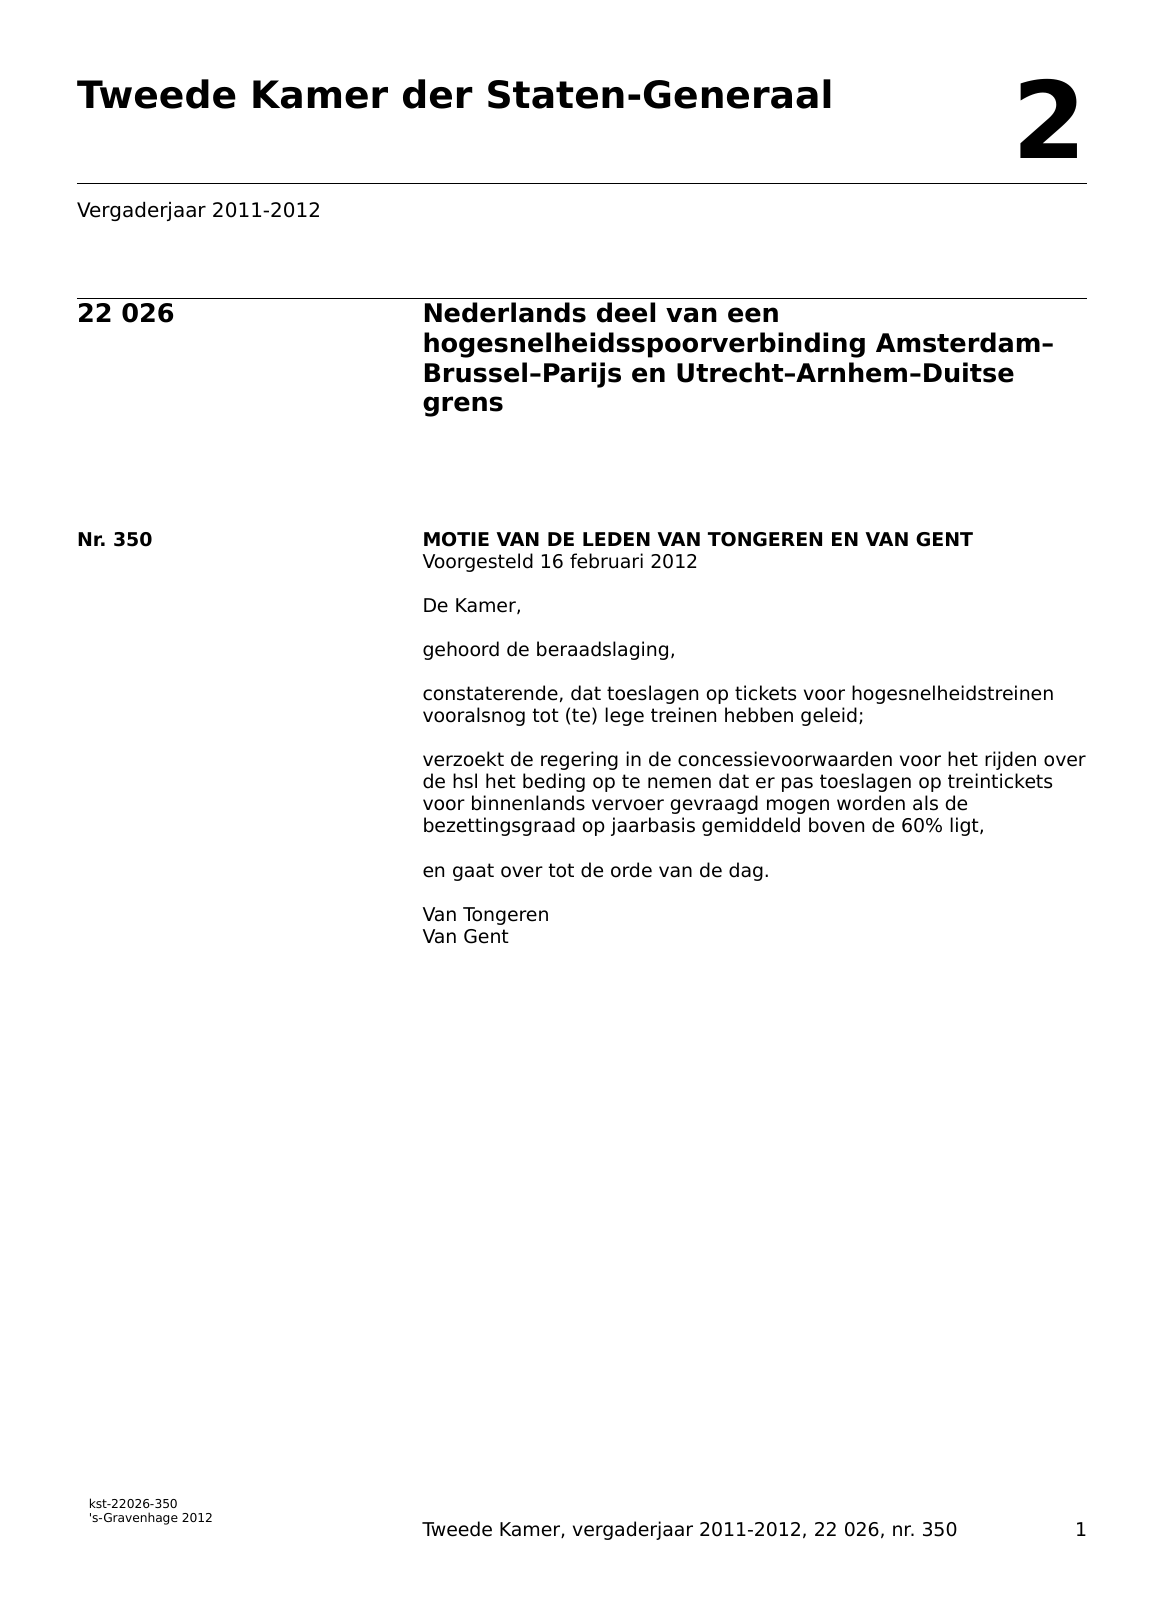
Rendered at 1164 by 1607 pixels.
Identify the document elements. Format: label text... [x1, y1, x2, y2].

text en gaat over tot de orde van de dag. [422, 859, 1087, 881]
table_cell Vergaderjaar 2011-2012 [77, 184, 1087, 298]
table_header 2 [886, 59, 1087, 183]
text verzoekt de regering in de concessievoorwaarden voor het rijden over de hsl het beding op te nemen dat er pas toeslagen op treintickets voor binnenlands vervoer gevraagd mogen worden als de bezettingsgraad op jaarbasis gemiddeld boven de 60% ligt, [422, 749, 1087, 837]
text constaterende, dat toeslagen op tickets voor hogesnelheidstreinen vooralsnog tot (te) lege treinen hebben geleid; [422, 683, 1087, 727]
text gehoord de beraadslaging, [422, 639, 1087, 661]
text De Kamer, [422, 595, 1087, 617]
subtitle Nr. 350 MOTIE VAN DE LEDEN VAN TONGEREN EN VAN GENT [77, 529, 1087, 551]
text Van Tongeren [422, 904, 1087, 926]
subtitle 22 026 Nederlands deel van een hogesnelheidsspoorverbinding Amsterdam–Brussel–Parijs en Utrecht–Arnhem–Duitse grens [77, 299, 1087, 418]
text Voorgesteld 16 februari 2012 [422, 551, 1087, 573]
text Van Gent [422, 926, 1087, 948]
text 's-Gravenhage 2012 [88, 1511, 323, 1525]
text kst-22026-350 [88, 1497, 323, 1511]
table_header Tweede Kamer der Staten-Generaal [77, 59, 886, 183]
